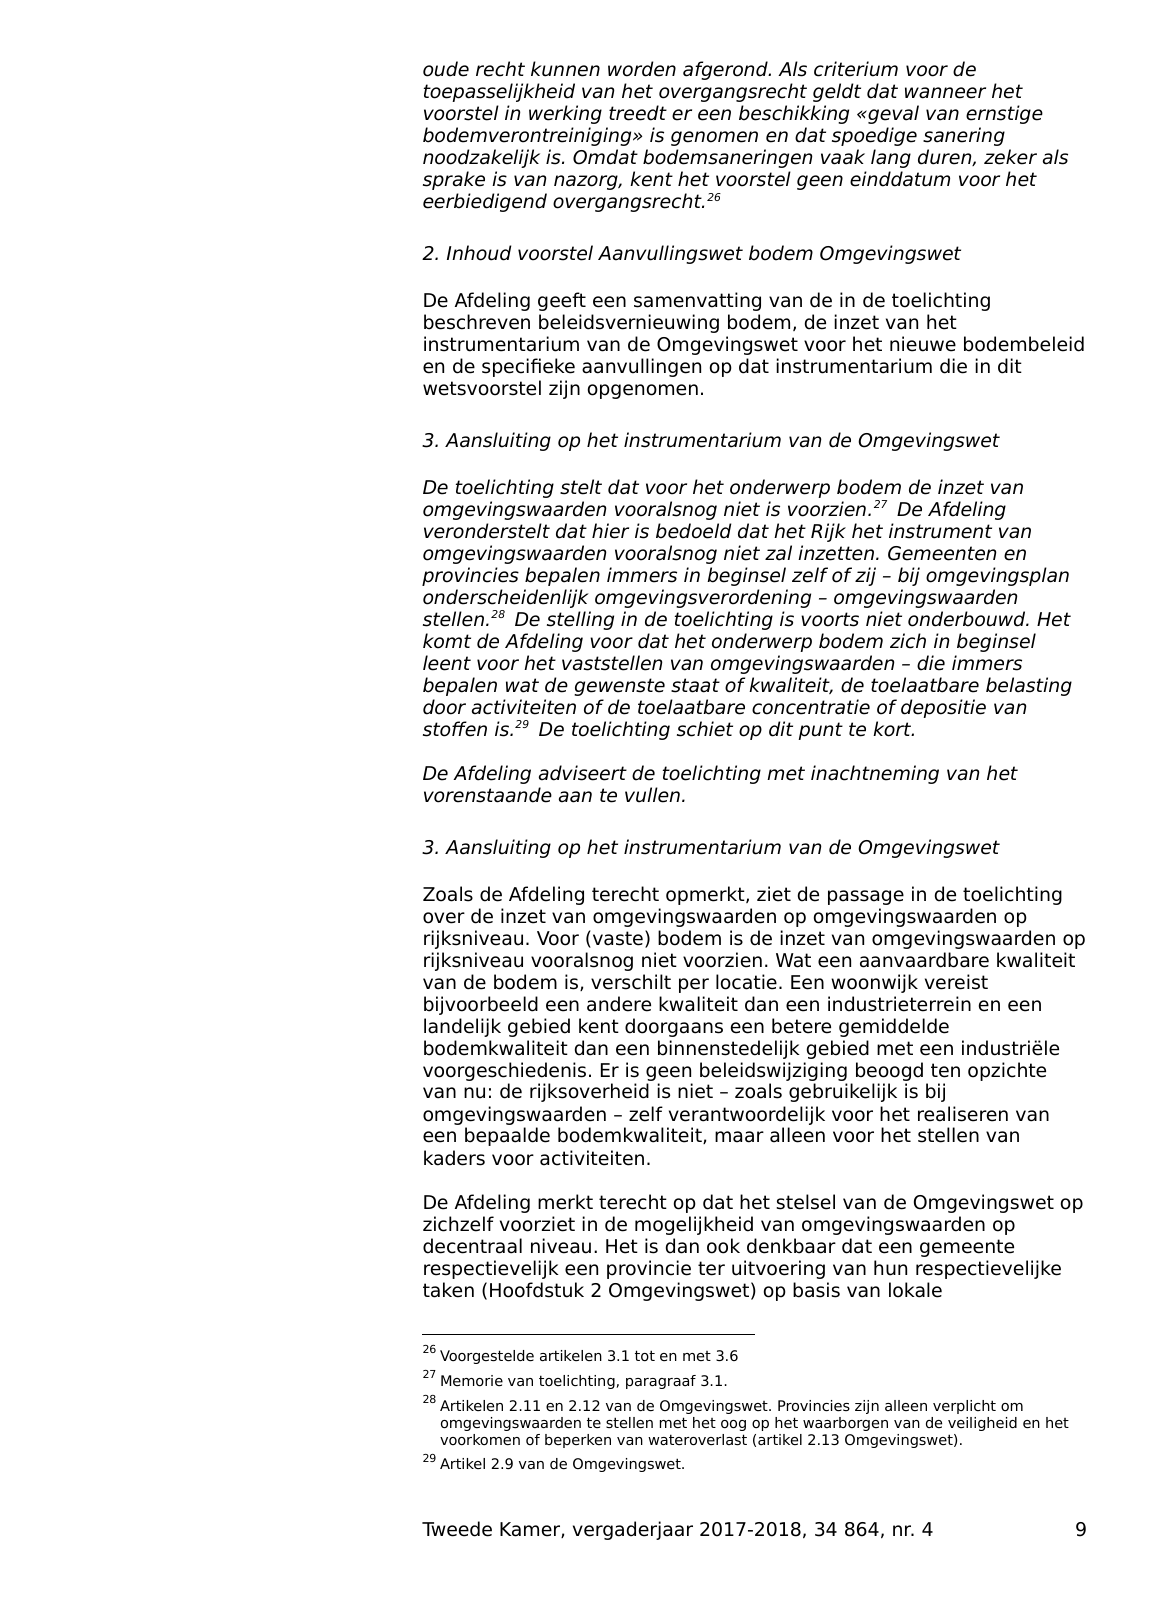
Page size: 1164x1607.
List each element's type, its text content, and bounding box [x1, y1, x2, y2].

subtitle 3. Aansluiting op het instrumentarium van de Omgevingswet [422, 430, 1087, 452]
text De Afdeling geeft een samenvatting van de in de toelichting beschreven beleidsvernieuwing bodem, de inzet van het instrumentarium van de Omgevingswet voor het nieuwe bodembeleid en de specifieke aanvullingen op dat instrumentarium die in dit wetsvoorstel zijn opgenomen. [422, 290, 1087, 400]
text De Afdeling adviseert de toelichting met inachtneming van het vorenstaande aan te vullen. [422, 763, 1087, 807]
text Memorie van toelichting, paragraaf 3.1. [422, 1368, 1087, 1391]
subtitle 3. Aansluiting op het instrumentarium van de Omgevingswet [422, 837, 1087, 859]
text Zoals de Afdeling terecht opmerkt, ziet de passage in de toelichting over de inzet van omgevingswaarden op omgevingswaarden op rijksniveau. Voor (vaste) bodem is de inzet van omgevingswaarden op rijksniveau vooralsnog niet voorzien. Wat een aanvaardbare kwaliteit van de bodem is, verschilt per locatie. Een woonwijk vereist bijvoorbeeld een andere kwaliteit dan een industrieterrein en een landelijk gebied kent doorgaans een betere gemiddelde bodemkwaliteit dan een binnenstedelijk gebied met een industriële voorgeschiedenis. Er is geen beleidswijziging beoogd ten opzichte van nu: de rijksoverheid is niet – zoals gebruikelijk is bij omgevingswaarden – zelf verantwoordelijk voor het realiseren van een bepaalde bodemkwaliteit, maar alleen voor het stellen van kaders voor activiteiten. [422, 884, 1087, 1169]
text De toelichting stelt dat voor het onderwerp bodem de inzet van omgevingswaarden vooralsnog niet is voorzien. De Afdeling veronderstelt dat hier is bedoeld dat het Rijk het instrument van omgevingswaarden vooralsnog niet zal inzetten. Gemeenten en provincies bepalen immers in beginsel zelf of zij – bij omgevingsplan onderscheidenlijk omgevingsverordening – omgevingswaarden stellen. De stelling in de toelichting is voorts niet onderbouwd. Het komt de Afdeling voor dat het onderwerp bodem zich in beginsel leent voor het vaststellen van omgevingswaarden – die immers bepalen wat de gewenste staat of kwaliteit, de toelaatbare belasting door activiteiten of de toelaatbare concentratie of depositie van stoffen is. De toelichting schiet op dit punt te kort. [422, 477, 1087, 741]
subtitle 2. Inhoud voorstel Aanvullingswet bodem Omgevingswet [422, 243, 1087, 265]
text Artikel 2.9 van de Omgevingswet. [422, 1452, 1087, 1474]
text oude recht kunnen worden afgerond. Als criterium voor de toepasselijkheid van het overgangsrecht geldt dat wanneer het voorstel in werking treedt er een beschikking «geval van ernstige bodemverontreiniging» is genomen en dat spoedige sanering noodzakelijk is. Omdat bodemsaneringen vaak lang duren, zeker als sprake is van nazorg, kent het voorstel geen einddatum voor het eerbiedigend overgangsrecht. [422, 59, 1087, 213]
text De Afdeling merkt terecht op dat het stelsel van de Omgevingswet op zichzelf voorziet in de mogelijkheid van omgevingswaarden op decentraal niveau. Het is dan ook denkbaar dat een gemeente respectievelijk een provincie ter uitvoering van hun respectievelijke taken (Hoofdstuk 2 Omgevingswet) op basis van lokale [422, 1192, 1087, 1301]
text Artikelen 2.11 en 2.12 van de Omgevingswet. Provincies zijn alleen verplicht om omgevingswaarden te stellen met het oog op het waarborgen van de veiligheid en het voorkomen of beperken van wateroverlast (artikel 2.13 Omgevingswet). [422, 1393, 1087, 1449]
text Voorgestelde artikelen 3.1 tot en met 3.6 [422, 1343, 1087, 1366]
